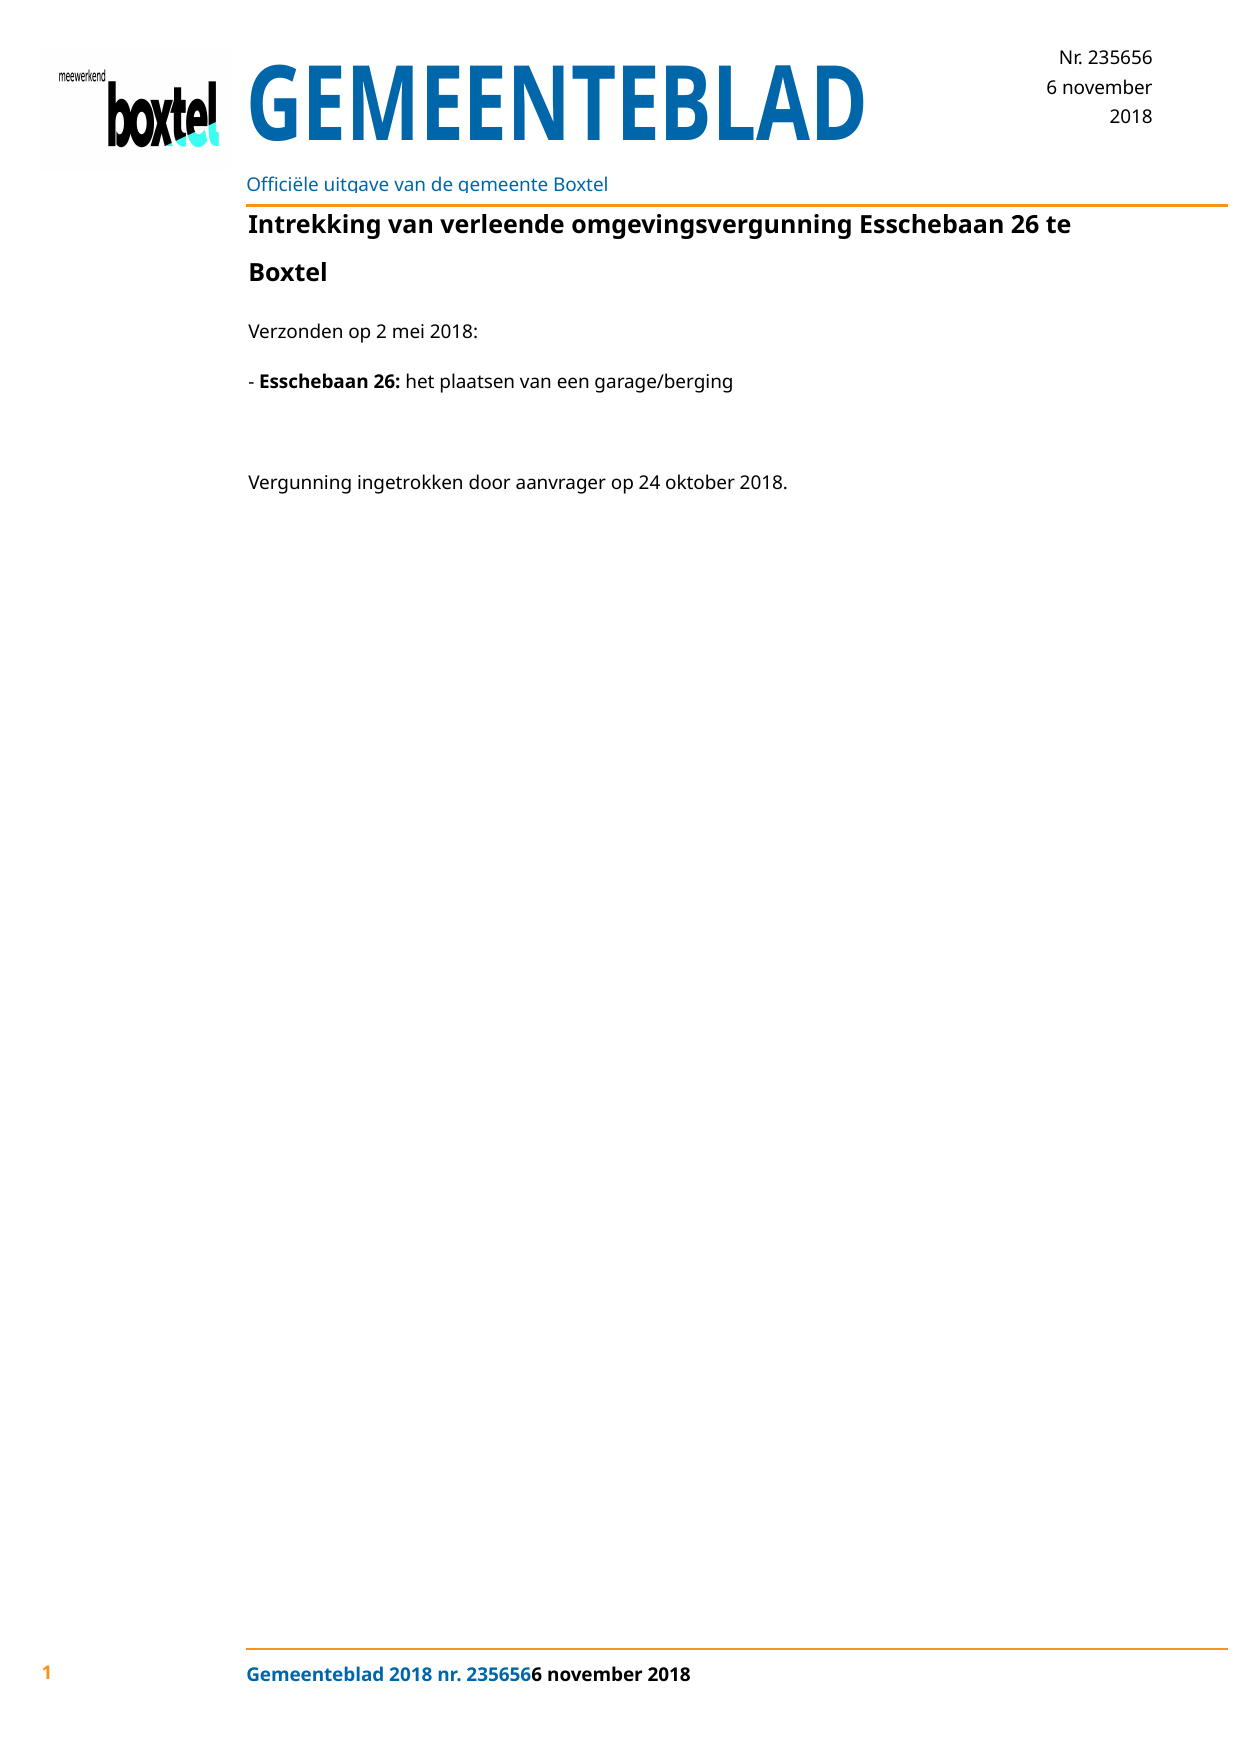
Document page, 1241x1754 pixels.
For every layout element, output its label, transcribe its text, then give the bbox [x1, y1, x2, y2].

text - Esschebaan 26: het plaatsen van een garage/berging [248, 368, 1152, 394]
text Verzonden op 2 mei 2018: [248, 318, 1152, 344]
picture [41, 47, 231, 172]
text Vergunning ingetrokken door aanvrager op 24 oktober 2018. [248, 469, 1152, 495]
text Intrekking van verleende omgevingsvergunning Esschebaan 26 te Boxtel [248, 207, 1152, 288]
